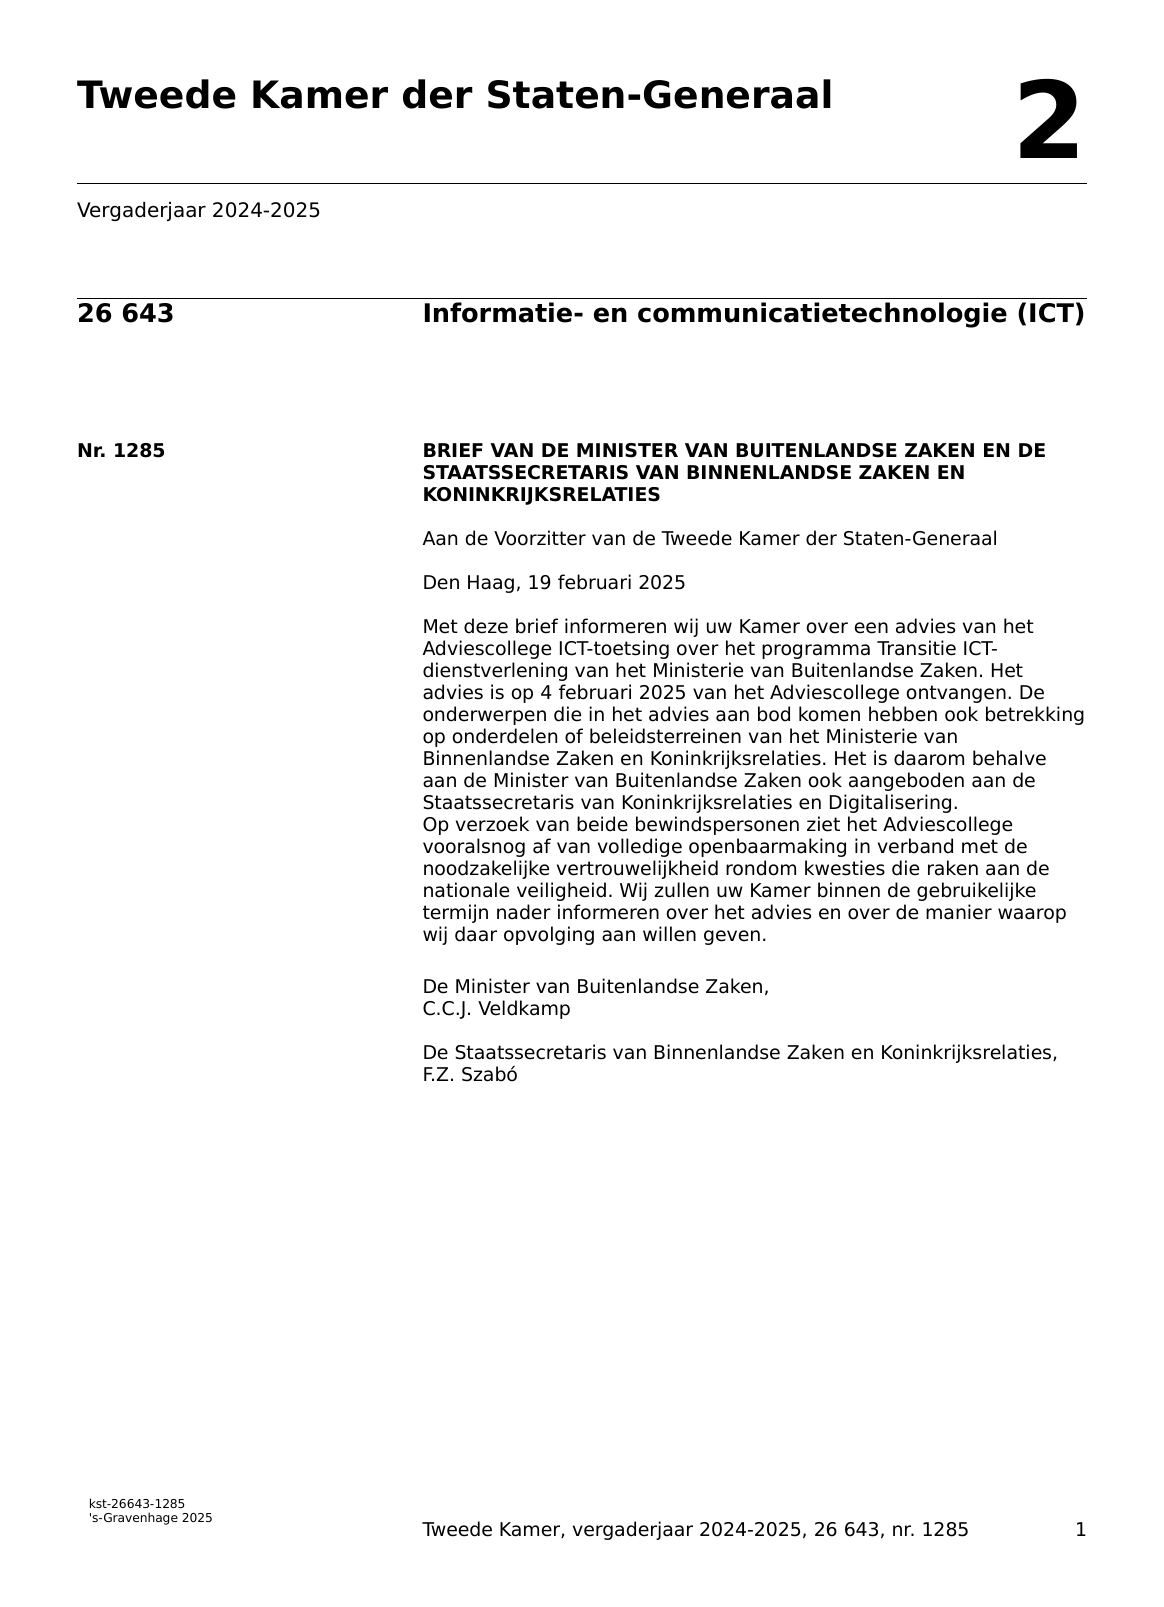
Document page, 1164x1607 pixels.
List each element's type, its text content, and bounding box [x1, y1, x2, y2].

subtitle Nr. 1285 BRIEF VAN DE MINISTER VAN BUITENLANDSE ZAKEN EN DE STAATSSECRETARIS VAN BINNENLANDSE ZAKEN EN KONINKRIJKSRELATIES [77, 440, 1087, 506]
table_header Tweede Kamer der Staten-Generaal [77, 59, 886, 183]
table_cell Vergaderjaar 2024-2025 [77, 184, 1087, 298]
text Met deze brief informeren wij uw Kamer over een advies van het Adviescollege ICT-toetsing over het programma Transitie ICT-dienstverlening van het Ministerie van Buitenlandse Zaken. Het advies is op 4 februari 2025 van het Adviescollege ontvangen. De onderwerpen die in het advies aan bod komen hebben ook betrekking op onderdelen of beleidsterreinen van het Ministerie van Binnenlandse Zaken en Koninkrijksrelaties. Het is daarom behalve aan de Minister van Buitenlandse Zaken ook aangeboden aan de Staatssecretaris van Koninkrijksrelaties en Digitalisering. [422, 616, 1087, 814]
text Op verzoek van beide bewindspersonen ziet het Adviescollege vooralsnog af van volledige openbaarmaking in verband met de noodzakelijke vertrouwelijkheid rondom kwesties die raken aan de nationale veiligheid. Wij zullen uw Kamer binnen de gebruikelijke termijn nader informeren over het advies en over de manier waarop wij daar opvolging aan willen geven. [422, 814, 1087, 946]
text De Staatssecretaris van Binnenlandse Zaken en Koninkrijksrelaties, F.Z. Szabó [422, 1042, 1087, 1086]
text De Minister van Buitenlandse Zaken, C.C.J. Veldkamp [422, 976, 1087, 1020]
text Aan de Voorzitter van de Tweede Kamer der Staten-Generaal [422, 528, 1087, 550]
text Den Haag, 19 februari 2025 [422, 572, 1087, 594]
text kst-26643-1285 [88, 1497, 323, 1511]
text 's-Gravenhage 2025 [88, 1511, 323, 1525]
subtitle 26 643 Informatie- en communicatietechnologie (ICT) [77, 299, 1087, 329]
table_header 2 [886, 59, 1087, 183]
